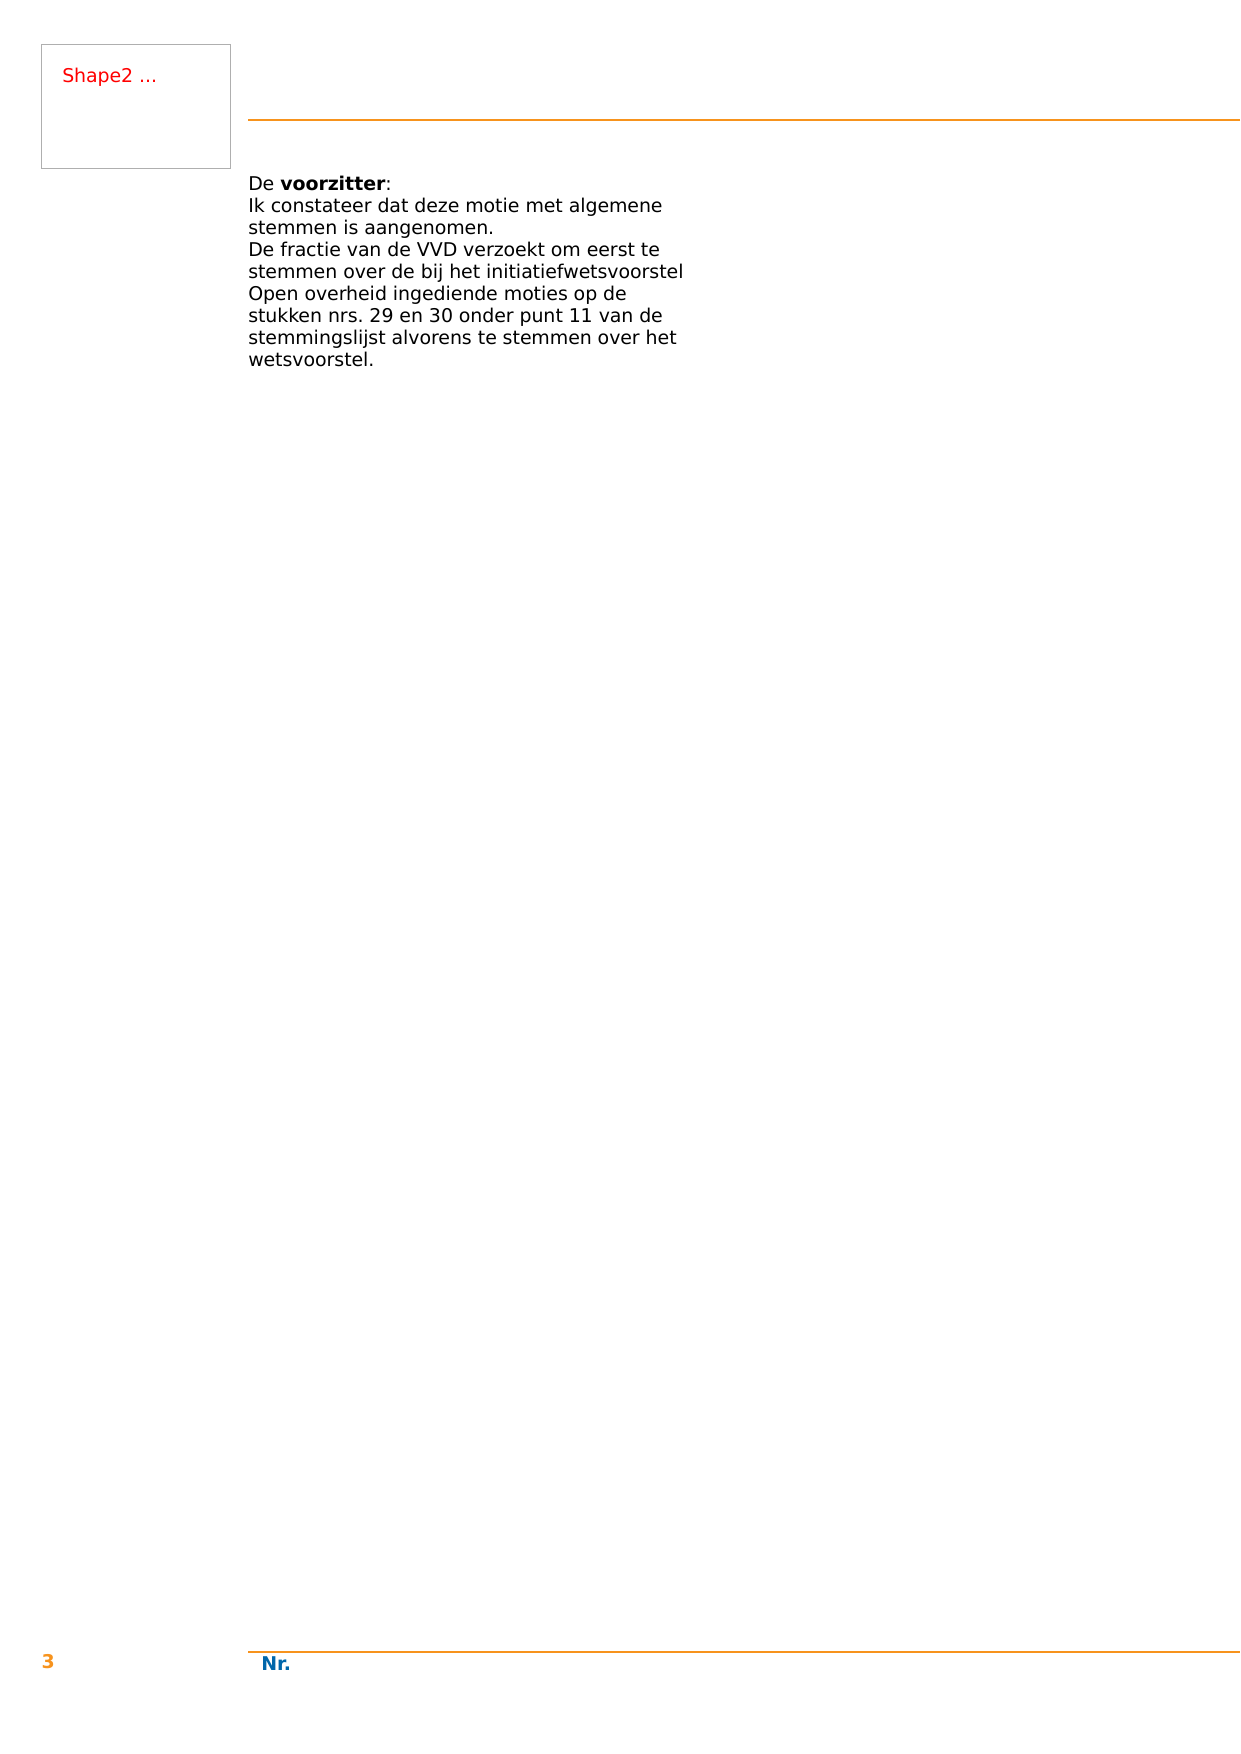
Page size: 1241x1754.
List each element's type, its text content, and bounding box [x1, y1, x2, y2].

text De fractie van de VVD verzoekt om eerst te stemmen over de bij het initiatiefwetsvoorstel Open overheid ingediende moties op de stukken nrs. 29 en 30 onder punt 11 van de stemmingslijst alvorens te stemmen over het wetsvoorstel. [248, 239, 691, 371]
text De voorzitter: [248, 173, 691, 195]
text Ik constateer dat deze motie met algemene stemmen is aangenomen. [248, 195, 691, 239]
